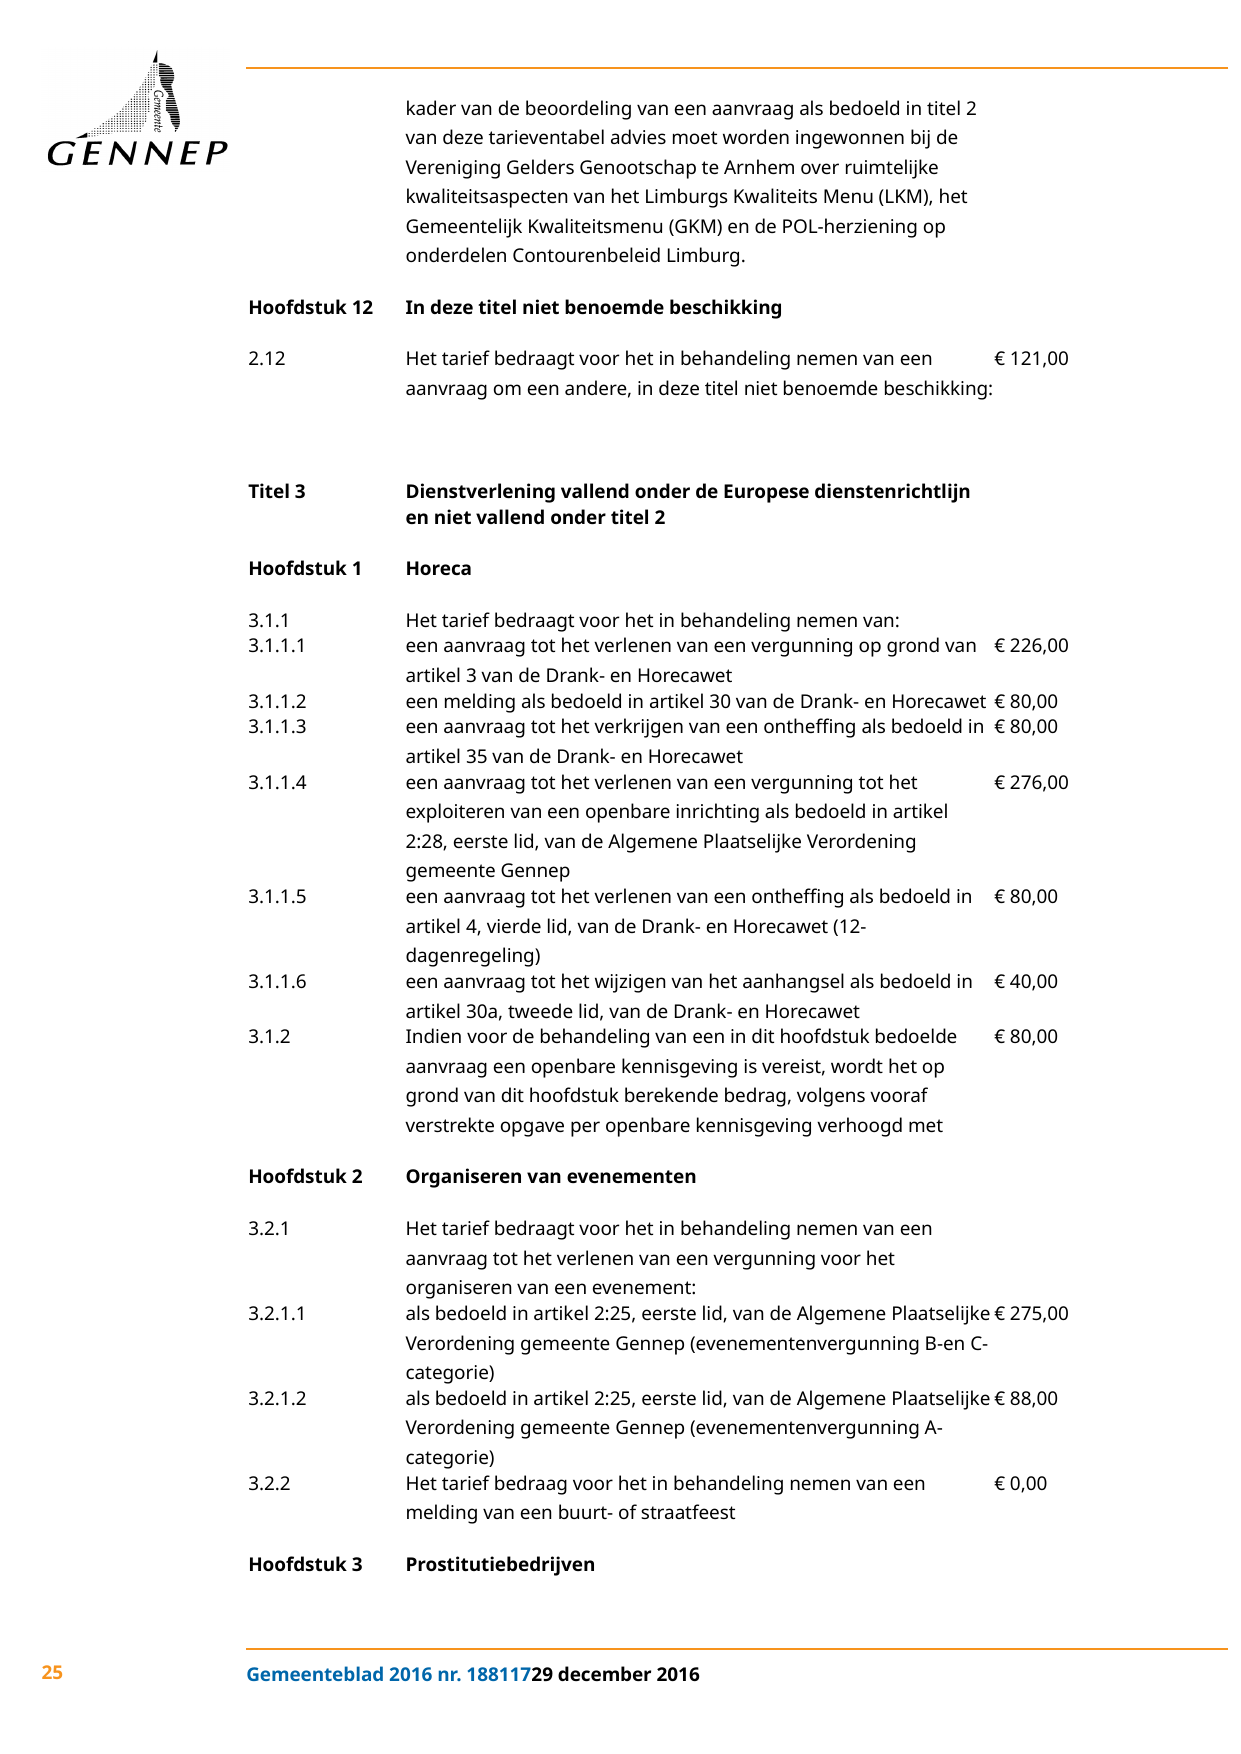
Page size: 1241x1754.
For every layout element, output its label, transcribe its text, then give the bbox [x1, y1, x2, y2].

table_cell [248, 269, 405, 294]
table_cell [248, 95, 405, 268]
table_cell [994, 1551, 1152, 1577]
table_cell 3.1.1.3 [248, 714, 405, 769]
table_cell [248, 530, 405, 555]
picture [41, 47, 231, 172]
table_cell een aanvraag tot het verkrijgen van een ontheffing als bedoeld in artikel 35 van de Drank- en Horecawet [405, 714, 994, 769]
table_cell [248, 1577, 405, 1602]
table_cell en niet vallend onder titel 2 [405, 504, 994, 529]
table_cell 3.1.1.1 [248, 633, 405, 688]
table_cell [248, 320, 405, 346]
table_cell [994, 427, 1152, 452]
table_cell [405, 453, 994, 478]
table_cell Horeca [405, 555, 994, 581]
table_cell [994, 1138, 1152, 1164]
table_cell Het tarief bedraag voor het in behandeling nemen van een melding van een buurt- of straatfeest [405, 1470, 994, 1525]
table_cell € 276,00 [994, 769, 1152, 883]
table_cell [248, 453, 405, 478]
table_cell [248, 1190, 405, 1215]
table_cell € 275,00 [994, 1300, 1152, 1385]
table_cell 3.1.1.5 [248, 883, 405, 968]
table_cell [405, 269, 994, 294]
table_cell [405, 427, 994, 452]
table_cell [405, 1577, 994, 1602]
table_cell [994, 1215, 1152, 1300]
table_cell [994, 1525, 1152, 1551]
table_cell [994, 269, 1152, 294]
table_cell [994, 1164, 1152, 1189]
table_cell Het tarief bedraagt voor het in behandeling nemen van een aanvraag om een andere, in deze titel niet benoemde beschikking: [405, 346, 994, 401]
table_cell [994, 320, 1152, 346]
table_cell [248, 427, 405, 452]
table_cell 2.12 [248, 346, 405, 401]
table_cell € 80,00 [994, 714, 1152, 769]
table_cell Hoofdstuk 2 [248, 1164, 405, 1189]
table_cell € 121,00 [994, 346, 1152, 401]
table_cell € 80,00 [994, 1024, 1152, 1138]
table_cell [994, 401, 1152, 427]
table_cell € 80,00 [994, 883, 1152, 968]
table_cell [405, 1138, 994, 1164]
table_cell [248, 1138, 405, 1164]
table_cell [405, 1190, 994, 1215]
table_cell Organiseren van evenementen [405, 1164, 994, 1189]
table_cell [994, 555, 1152, 581]
table_cell [994, 530, 1152, 555]
table_cell [405, 1525, 994, 1551]
table_cell 3.1.1 [248, 607, 405, 632]
table_cell Hoofdstuk 1 [248, 555, 405, 581]
table_cell [994, 1577, 1152, 1602]
table_cell Prostitutiebedrijven [405, 1551, 994, 1577]
table_cell [994, 453, 1152, 478]
table_cell € 80,00 [994, 688, 1152, 713]
table_cell Hoofdstuk 3 [248, 1551, 405, 1577]
table_cell een aanvraag tot het verlenen van een vergunning tot het exploiteren van een openbare inrichting als bedoeld in artikel 2:28, eerste lid, van de Algemene Plaatselijke Verordening gemeente Gennep [405, 769, 994, 883]
table_cell Indien voor de behandeling van een in dit hoofdstuk bedoelde aanvraag een openbare kennisgeving is vereist, wordt het op grond van dit hoofdstuk berekende bedrag, volgens vooraf verstrekte opgave per openbare kennisgeving verhoogd met [405, 1024, 994, 1138]
table_cell Dienstverlening vallend onder de Europese dienstenrichtlijn [405, 478, 994, 504]
table_cell [405, 401, 994, 427]
table_cell [994, 581, 1152, 607]
table_cell In deze titel niet benoemde beschikking [405, 294, 994, 320]
table_cell € 226,00 [994, 633, 1152, 688]
table_cell [994, 1190, 1152, 1215]
table_cell een melding als bedoeld in artikel 30 van de Drank- en Horecawet [405, 688, 994, 713]
table_cell een aanvraag tot het wijzigen van het aanhangsel als bedoeld in artikel 30a, tweede lid, van de Drank- en Horecawet [405, 968, 994, 1023]
table_cell als bedoeld in artikel 2:25, eerste lid, van de Algemene Plaatselijke Verordening gemeente Gennep (evenementenvergunning A-categorie) [405, 1385, 994, 1470]
table_cell [994, 478, 1152, 504]
table_cell Hoofdstuk 12 [248, 294, 405, 320]
table_cell [994, 607, 1152, 632]
table_cell [994, 95, 1152, 268]
table_cell 3.2.1.1 [248, 1300, 405, 1385]
table_cell [248, 581, 405, 607]
table_cell [405, 581, 994, 607]
table_cell kader van de beoordeling van een aanvraag als bedoeld in titel 2 van deze tarieventabel advies moet worden ingewonnen bij de Vereniging Gelders Genootschap te Arnhem over ruimtelijke kwaliteitsaspecten van het Limburgs Kwaliteits Menu (LKM), het Gemeentelijk Kwaliteitsmenu (GKM) en de POL-herziening op onderdelen Contourenbeleid Limburg. [405, 95, 994, 268]
table_cell een aanvraag tot het verlenen van een vergunning op grond van artikel 3 van de Drank- en Horecawet [405, 633, 994, 688]
table_cell Titel 3 [248, 478, 405, 504]
table_cell 3.2.2 [248, 1470, 405, 1525]
table_cell 3.1.1.6 [248, 968, 405, 1023]
table_cell Het tarief bedraagt voor het in behandeling nemen van: [405, 607, 994, 632]
table_cell 3.2.1 [248, 1215, 405, 1300]
table_cell een aanvraag tot het verlenen van een ontheffing als bedoeld in artikel 4, vierde lid, van de Drank- en Horecawet (12-dagenregeling) [405, 883, 994, 968]
table_cell 3.1.2 [248, 1024, 405, 1138]
table_cell € 88,00 [994, 1385, 1152, 1470]
table_cell [994, 504, 1152, 529]
table_cell [248, 1525, 405, 1551]
table_cell 3.1.1.4 [248, 769, 405, 883]
table_cell [248, 504, 405, 529]
table_cell [405, 320, 994, 346]
table_cell € 0,00 [994, 1470, 1152, 1525]
table_cell [405, 530, 994, 555]
table_cell als bedoeld in artikel 2:25, eerste lid, van de Algemene Plaatselijke Verordening gemeente Gennep (evenementenvergunning B-en C-categorie) [405, 1300, 994, 1385]
table_cell 3.1.1.2 [248, 688, 405, 713]
table_cell Het tarief bedraagt voor het in behandeling nemen van een aanvraag tot het verlenen van een vergunning voor het organiseren van een evenement: [405, 1215, 994, 1300]
table_cell € 40,00 [994, 968, 1152, 1023]
table_cell [994, 294, 1152, 320]
table_cell 3.2.1.2 [248, 1385, 405, 1470]
table_cell [248, 401, 405, 427]
